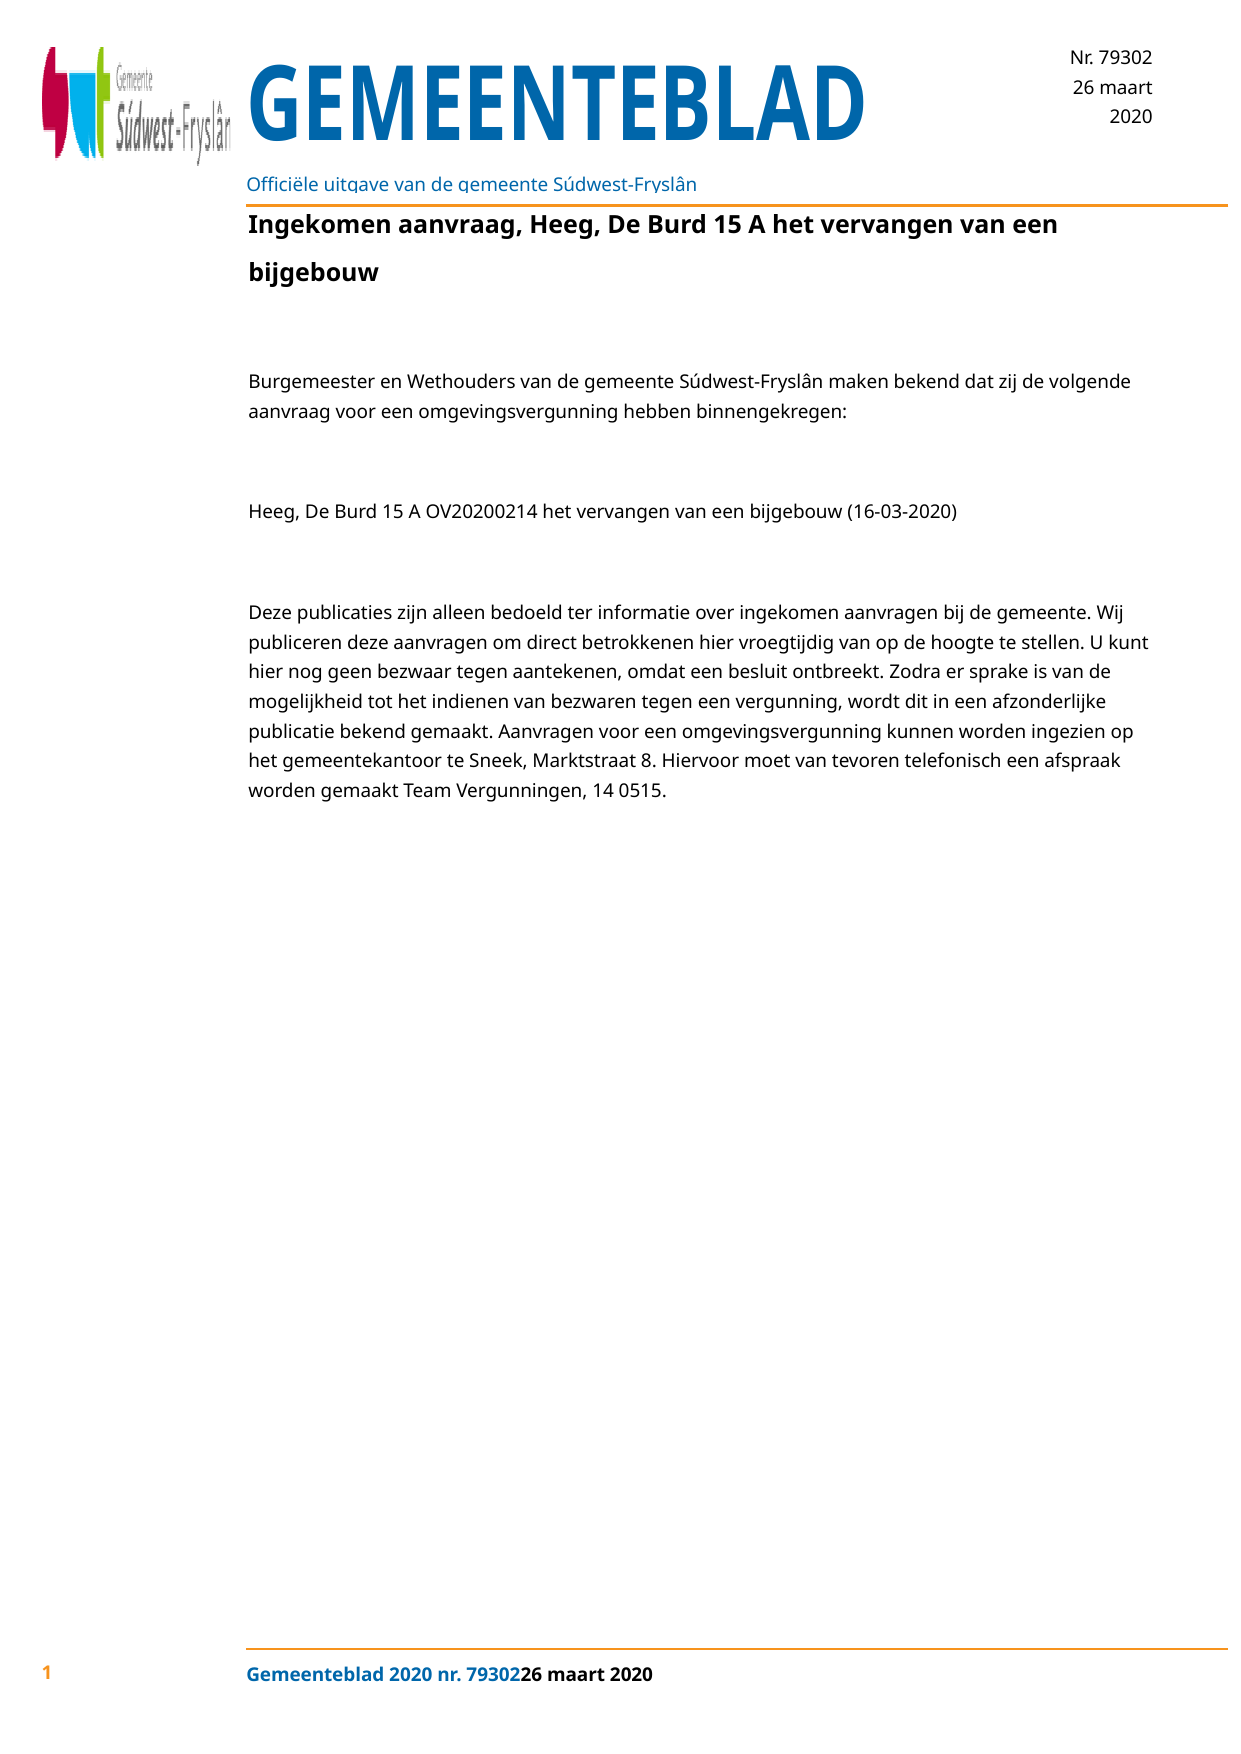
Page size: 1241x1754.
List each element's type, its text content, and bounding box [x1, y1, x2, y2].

text Burgemeester en Wethouders van de gemeente Súdwest-Fryslân maken bekend dat zij de volgende aanvraag voor een omgevingsvergunning hebben binnengekregen: [248, 368, 1152, 424]
picture [41, 47, 231, 172]
text Deze publicaties zijn alleen bedoeld ter informatie over ingekomen aanvragen bij de gemeente. Wij publiceren deze aanvragen om direct betrokkenen hier vroegtijdig van op de hoogte te stellen. U kunt hier nog geen bezwaar tegen aantekenen, omdat een besluit ontbreekt. Zodra er sprake is van de mogelijkheid tot het indienen van bezwaren tegen een vergunning, wordt dit in een afzonderlijke publicatie bekend gemaakt. Aanvragen voor een omgevingsvergunning kunnen worden ingezien op het gemeentekantoor te Sneek, Marktstraat 8. Hiervoor moet van tevoren telefonisch een afspraak worden gemaakt Team Vergunningen, 14 0515. [248, 599, 1152, 803]
text Ingekomen aanvraag, Heeg, De Burd 15 A het vervangen van een bijgebouw [248, 207, 1152, 288]
text Heeg, De Burd 15 A OV20200214 het vervangen van een bijgebouw (16-03-2020) [248, 499, 1152, 524]
